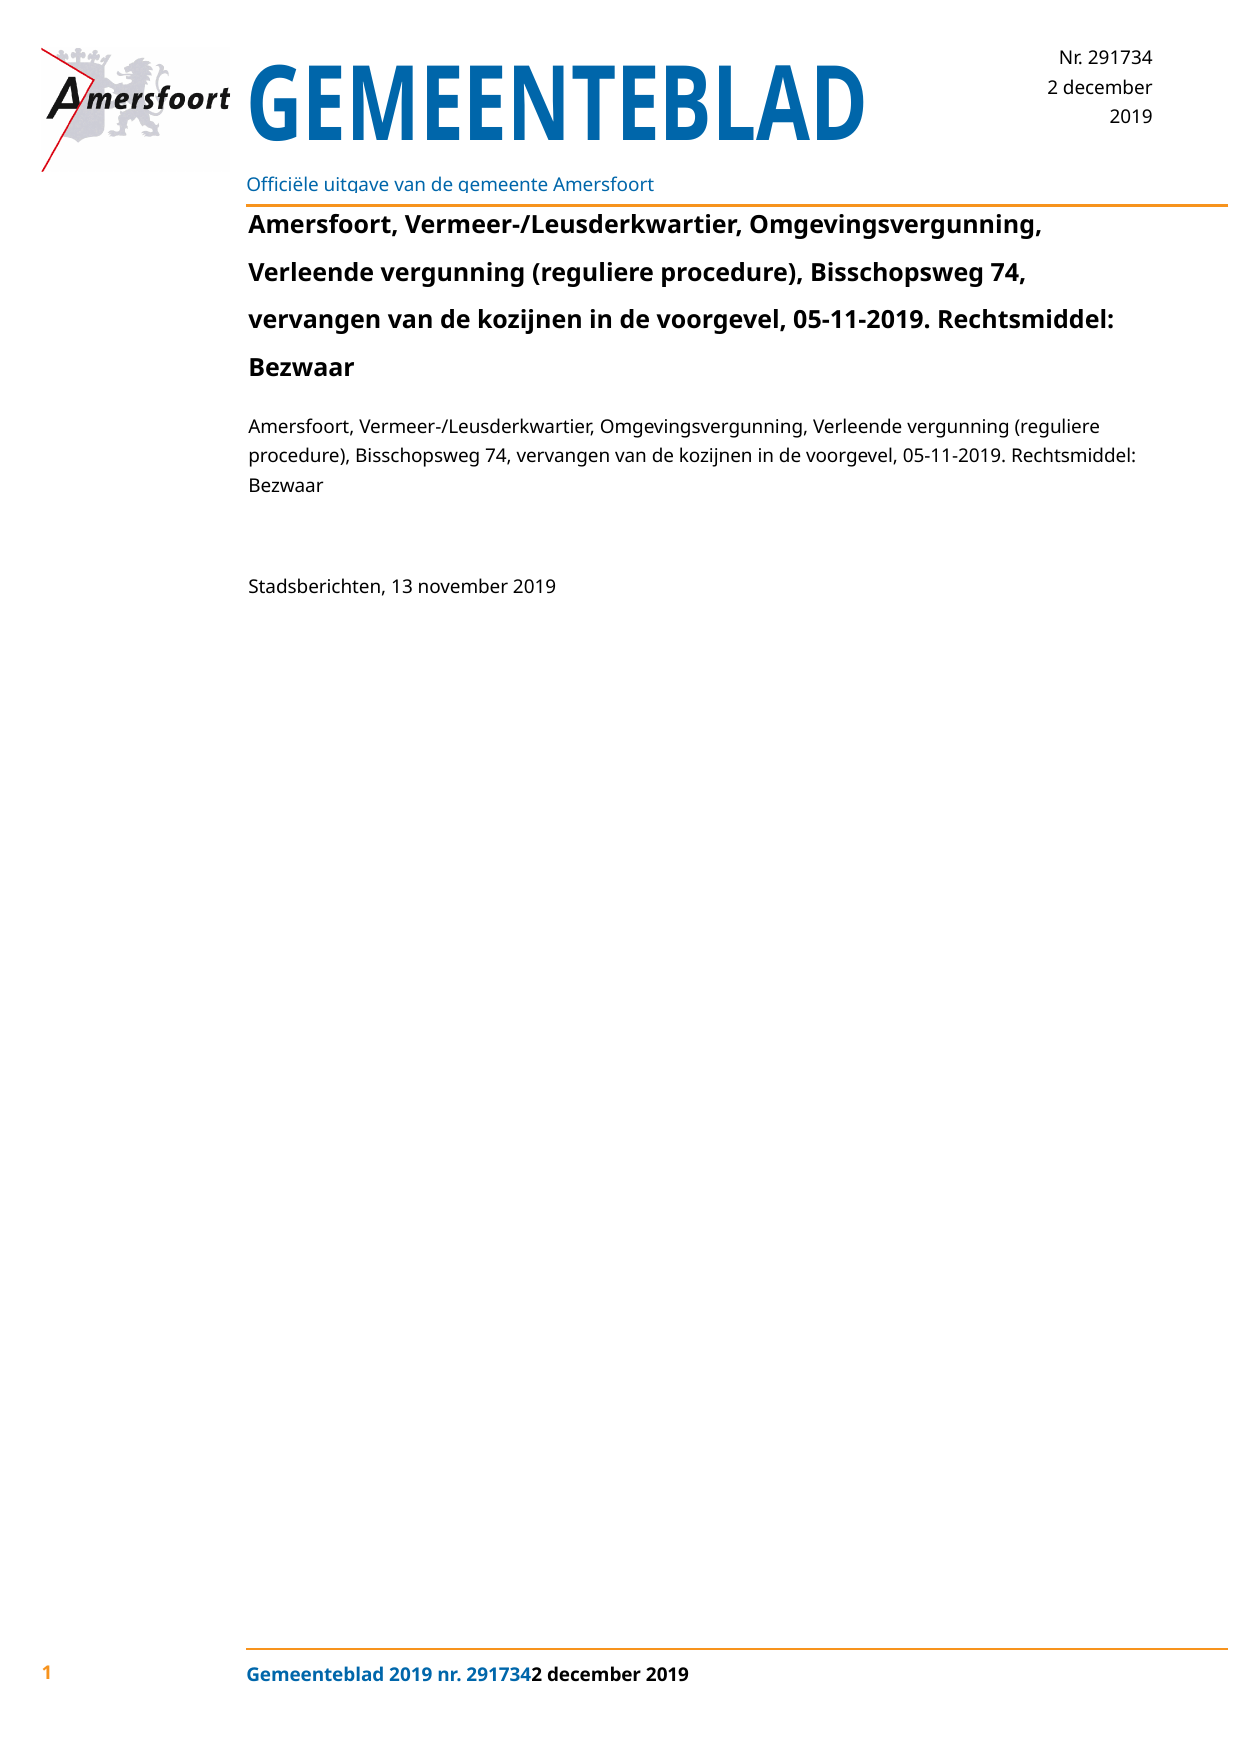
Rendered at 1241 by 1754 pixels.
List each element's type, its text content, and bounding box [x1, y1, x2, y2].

picture [41, 47, 231, 172]
text Amersfoort, Vermeer-/Leusderkwartier, Omgevingsvergunning, Verleende vergunning (reguliere procedure), Bisschopsweg 74, vervangen van de kozijnen in de voorgevel, 05-11-2019. Rechtsmiddel: Bezwaar [248, 413, 1152, 498]
text Stadsberichten, 13 november 2019 [248, 573, 1152, 599]
text Amersfoort, Vermeer-/Leusderkwartier, Omgevingsvergunning, Verleende vergunning (reguliere procedure), Bisschopsweg 74, vervangen van de kozijnen in de voorgevel, 05-11-2019. Rechtsmiddel: Bezwaar [248, 207, 1152, 384]
